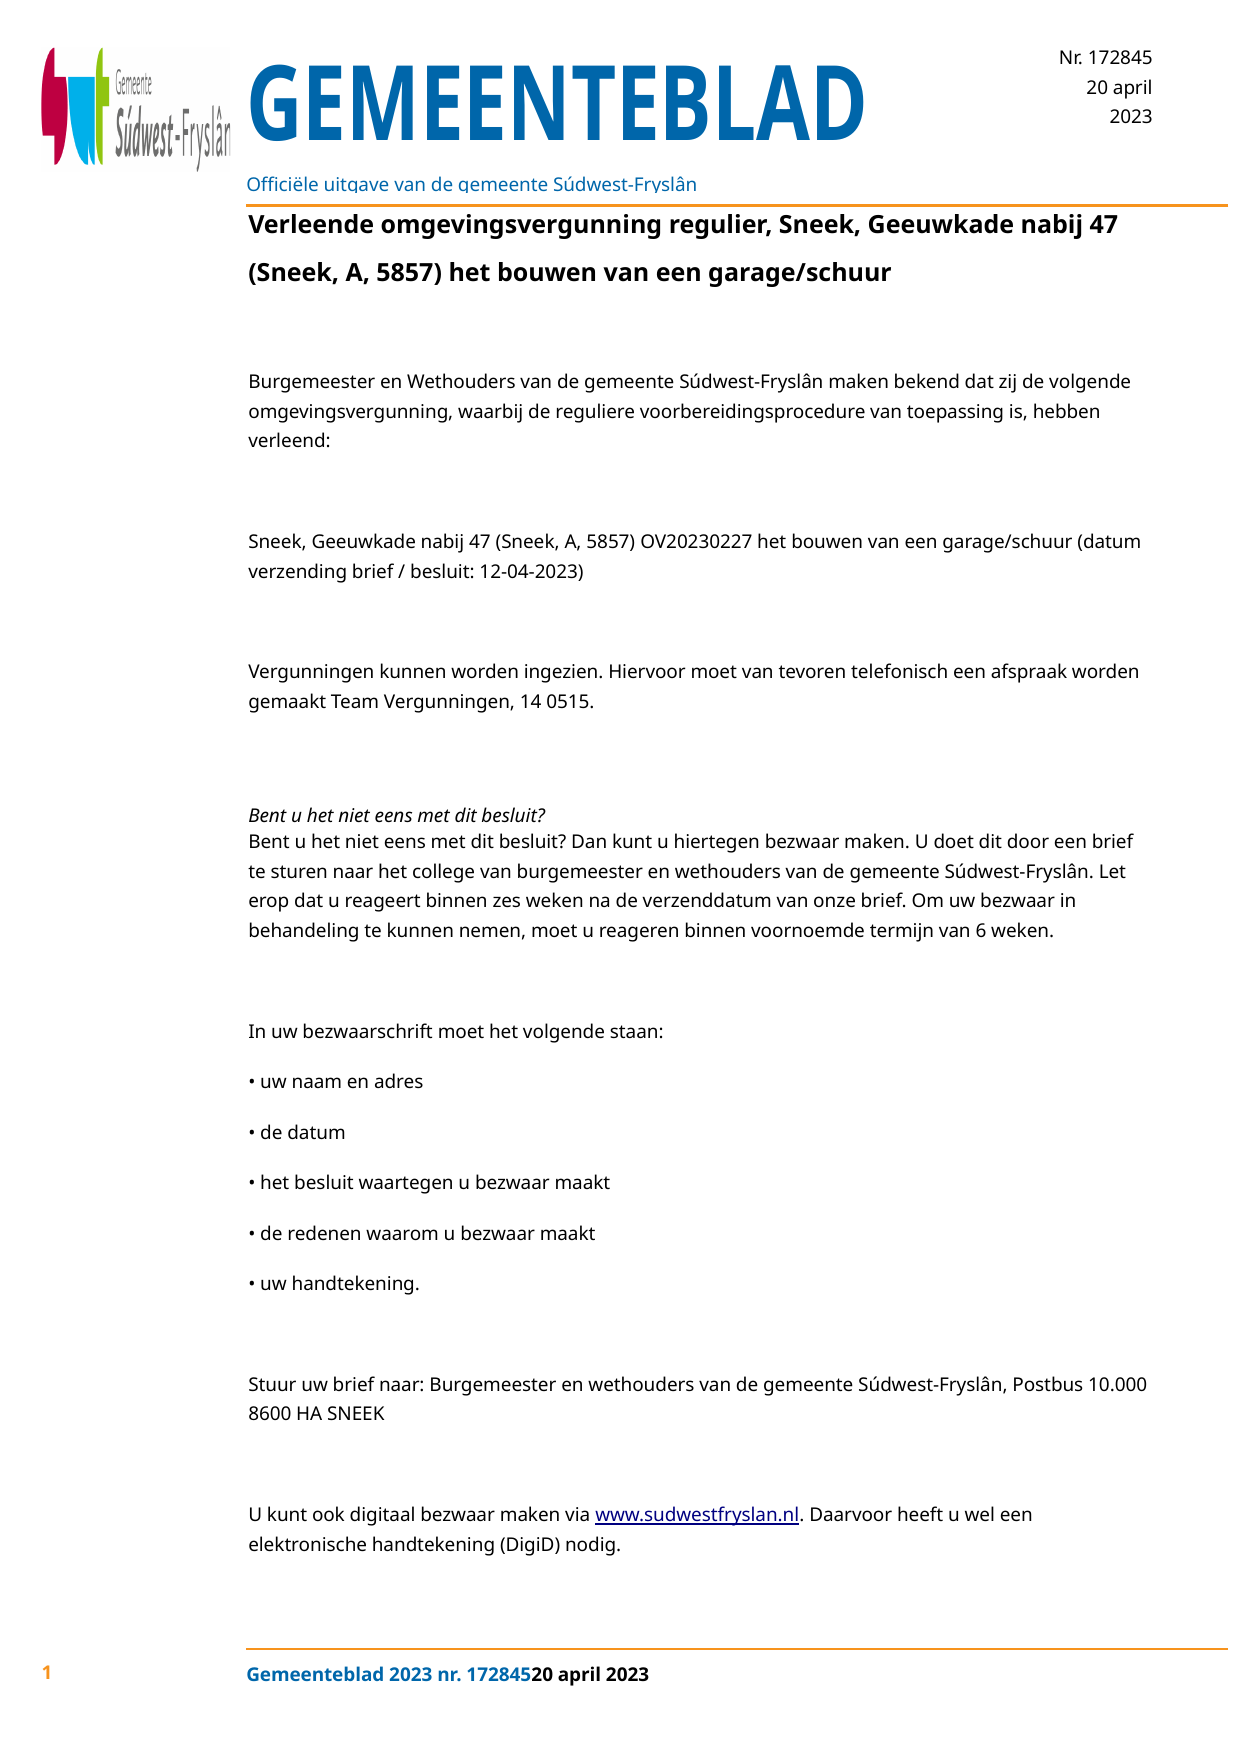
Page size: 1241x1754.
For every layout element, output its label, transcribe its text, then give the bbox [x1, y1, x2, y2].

text Vergunningen kunnen worden ingezien. Hiervoor moet van tevoren telefonisch een afspraak worden gemaakt Team Vergunningen, 14 0515. [248, 659, 1152, 714]
text Verleende omgevingsvergunning regulier, Sneek, Geeuwkade nabij 47 (Sneek, A, 5857) het bouwen van een garage/schuur [248, 207, 1152, 288]
text • uw naam en adres [248, 1068, 1152, 1094]
text Bent u het niet eens met dit besluit? Dan kunt u hiertegen bezwaar maken. U doet dit door een brief te sturen naar het college van burgemeester en wethouders van de gemeente Súdwest-Fryslân. Let erop dat u reageert binnen zes weken na de verzenddatum van onze brief. Om uw bezwaar in behandeling te kunnen nemen, moet u reageren binnen voornoemde termijn van 6 weken. [248, 828, 1152, 943]
text • de redenen waarom u bezwaar maakt [248, 1220, 1152, 1245]
text Stuur uw brief naar: Burgemeester en wethouders van de gemeente Súdwest-Fryslân, Postbus 10.000 8600 HA SNEEK [248, 1371, 1152, 1426]
text Sneek, Geeuwkade nabij 47 (Sneek, A, 5857) OV20230227 het bouwen van een garage/schuur (datum verzending brief / besluit: 12-04-2023) [248, 528, 1152, 584]
text In uw bezwaarschrift moet het volgende staan: [248, 1018, 1152, 1044]
text • uw handtekening. [248, 1270, 1152, 1296]
text Burgemeester en Wethouders van de gemeente Súdwest-Fryslân maken bekend dat zij de volgende omgevingsvergunning, waarbij de reguliere voorbereidingsprocedure van toepassing is, hebben verleend: [248, 368, 1152, 453]
text U kunt ook digitaal bezwaar maken via www.sudwestfryslan.nl. Daarvoor heeft u wel een elektronische handtekening (DigiD) nodig. [248, 1501, 1152, 1557]
text Bent u het niet eens met dit besluit? [248, 803, 1152, 828]
picture [41, 47, 231, 172]
text • de datum [248, 1119, 1152, 1144]
text • het besluit waartegen u bezwaar maakt [248, 1169, 1152, 1195]
